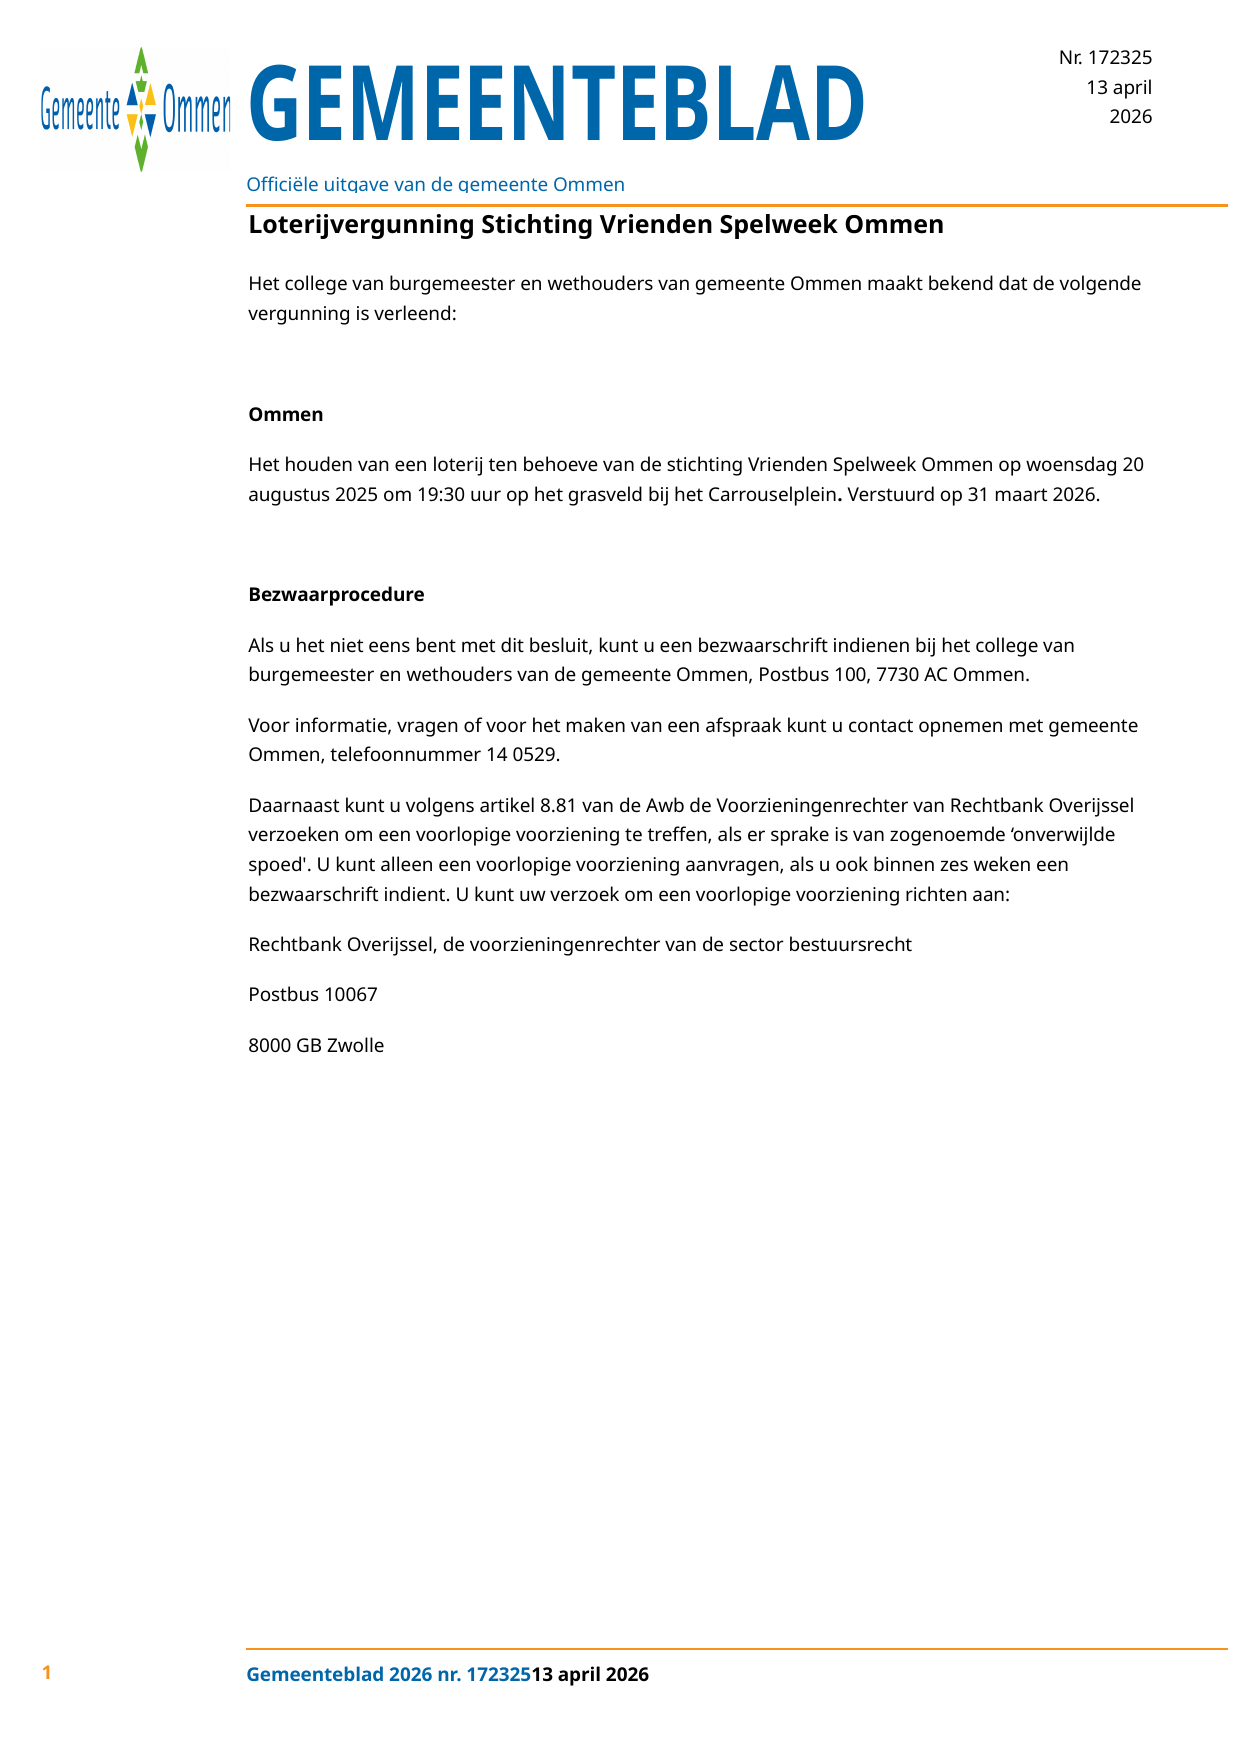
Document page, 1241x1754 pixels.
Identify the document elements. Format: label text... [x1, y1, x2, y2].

picture [41, 47, 231, 172]
text Het houden van een loterij ten behoeve van de stichting Vrienden Spelweek Ommen op woensdag 20 augustus 2025 om 19:30 uur op het grasveld bij het Carrouselplein. Verstuurd op 31 maart 2026. [248, 451, 1152, 506]
text Postbus 10067 [248, 982, 1152, 1007]
text Voor informatie, vragen of voor het maken van een afspraak kunt u contact opnemen met gemeente Ommen, telefoonnummer 14 0529. [248, 712, 1152, 767]
text Loterijvergunning Stichting Vrienden Spelweek Ommen [248, 207, 1152, 241]
text Bezwaarprocedure [248, 582, 1152, 607]
text Het college van burgemeester en wethouders van gemeente Ommen maakt bekend dat de volgende vergunning is verleend: [248, 270, 1152, 326]
text 8000 GB Zwolle [248, 1032, 1152, 1058]
text Rechtbank Overijssel, de voorzieningenrechter van de sector bestuursrecht [248, 931, 1152, 957]
text Als u het niet eens bent met dit besluit, kunt u een bezwaarschrift indienen bij het college van burgemeester en wethouders van de gemeente Ommen, Postbus 100, 7730 AC Ommen. [248, 632, 1152, 687]
text Ommen [248, 401, 1152, 426]
text Daarnaast kunt u volgens artikel 8.81 van de Awb de Voorzieningenrechter van Rechtbank Overijssel verzoeken om een voorlopige voorziening te treffen, als er sprake is van zogenoemde ‘onverwijlde spoed'. U kunt alleen een voorlopige voorziening aanvragen, als u ook binnen zes weken een bezwaarschrift indient. U kunt uw verzoek om een voorlopige voorziening richten aan: [248, 792, 1152, 906]
